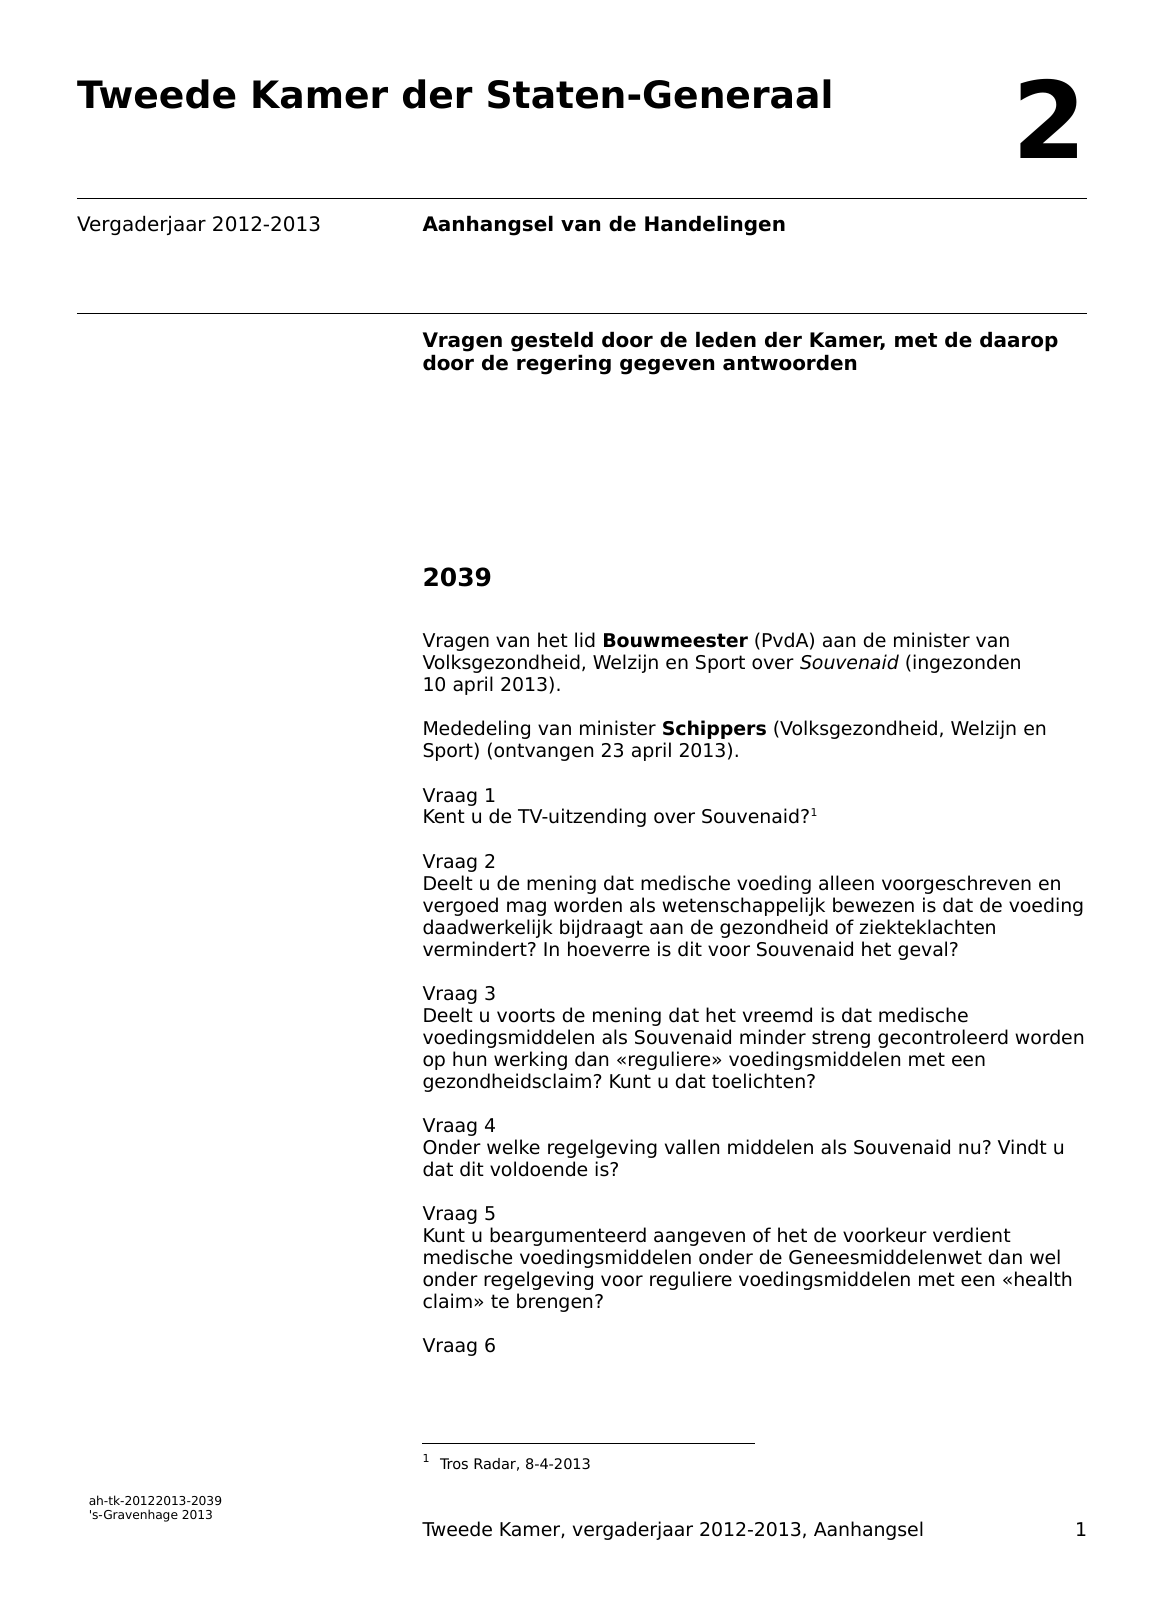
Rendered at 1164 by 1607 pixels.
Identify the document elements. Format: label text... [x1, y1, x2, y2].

text 2039 [422, 563, 1087, 592]
text ah-tk-20122013-2039 [88, 1494, 323, 1508]
text Mededeling van minister Schippers (Volksgezondheid, Welzijn en Sport) (ontvangen 23 april 2013). [422, 718, 1087, 762]
table_cell Vragen gesteld door de leden der Kamer, met de daarop door de regering gegeven antwoorden [422, 314, 1087, 375]
text Vraag 1 [422, 784, 1087, 806]
text Vraag 6 [422, 1335, 1087, 1357]
text Onder welke regelgeving vallen middelen als Souvenaid nu? Vindt u dat dit voldoende is? [422, 1137, 1087, 1181]
text Vraag 3 [422, 983, 1087, 1005]
text 's-Gravenhage 2013 [88, 1508, 323, 1522]
text Deelt u voorts de mening dat het vreemd is dat medische voedingsmiddelen als Souvenaid minder streng gecontroleerd worden op hun werking dan «reguliere» voedingsmiddelen met een gezondheidsclaim? Kunt u dat toelichten? [422, 1005, 1087, 1093]
text Vraag 2 [422, 851, 1087, 873]
text Vraag 4 [422, 1115, 1087, 1137]
table_cell Vergaderjaar 2012-2013 [77, 199, 422, 313]
table_header 2 [886, 59, 1087, 198]
text Kent u de TV-uitzending over Souvenaid? [422, 806, 1087, 828]
text Deelt u de mening dat medische voeding alleen voorgeschreven en vergoed mag worden als wetenschappelijk bewezen is dat de voeding daadwerkelijk bijdraagt aan de gezondheid of ziekteklachten vermindert? In hoeverre is dit voor Souvenaid het geval? [422, 873, 1087, 961]
text Tros Radar, 8-4-2013 [422, 1452, 1087, 1474]
text Vragen van het lid Bouwmeester (PvdA) aan de minister van Volksgezondheid, Welzijn en Sport over Souvenaid (ingezonden 10 april 2013). [422, 630, 1087, 696]
table_cell Aanhangsel van de Handelingen [422, 199, 1087, 313]
text Kunt u beargumenteerd aangeven of het de voorkeur verdient medische voedingsmiddelen onder de Geneesmiddelenwet dan wel onder regelgeving voor reguliere voedingsmiddelen met een «health claim» te brengen? [422, 1225, 1087, 1313]
table_cell [77, 314, 422, 375]
table_header Tweede Kamer der Staten-Generaal [77, 59, 886, 198]
text Vraag 5 [422, 1203, 1087, 1225]
